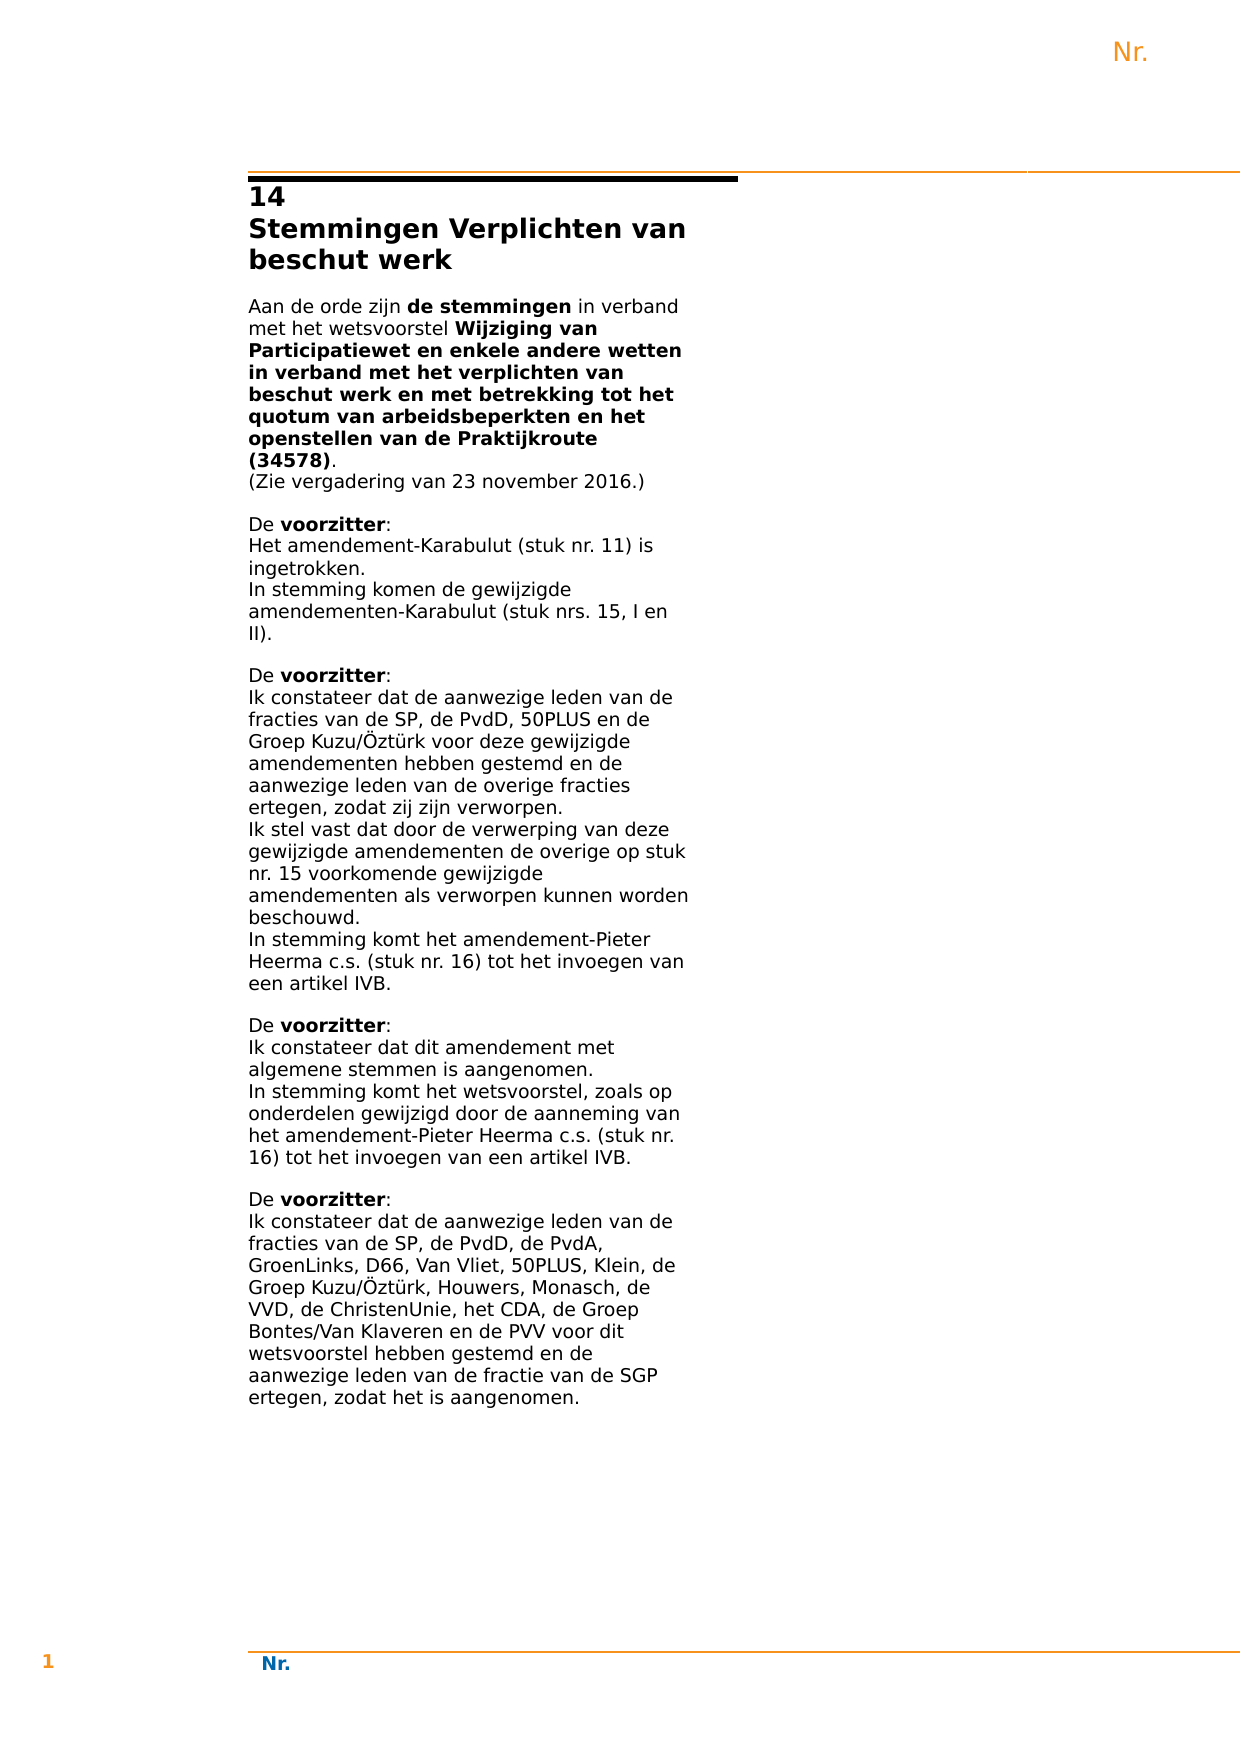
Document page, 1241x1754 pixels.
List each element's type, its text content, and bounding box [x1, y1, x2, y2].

text Ik constateer dat dit amendement met algemene stemmen is aangenomen. [248, 1037, 691, 1081]
text Ik constateer dat de aanwezige leden van de fracties van de SP, de PvdD, 50PLUS en de Groep Kuzu/Öztürk voor deze gewijzigde amendementen hebben gestemd en de aanwezige leden van de overige fracties ertegen, zodat zij zijn verworpen. [248, 687, 691, 819]
title 14 Stemmingen Verplichten van beschut werk [248, 182, 691, 276]
text Ik constateer dat de aanwezige leden van de fracties van de SP, de PvdD, de PvdA, GroenLinks, D66, Van Vliet, 50PLUS, Klein, de Groep Kuzu/Öztürk, Houwers, Monasch, de VVD, de ChristenUnie, het CDA, de Groep Bontes/Van Klaveren en de PVV voor dit wetsvoorstel hebben gestemd en de aanwezige leden van de fractie van de SGP ertegen, zodat het is aangenomen. [248, 1211, 691, 1409]
text In stemming komt het wetsvoorstel, zoals op onderdelen gewijzigd door de aanneming van het amendement-Pieter Heerma c.s. (stuk nr. 16) tot het invoegen van een artikel IVB. [248, 1081, 691, 1169]
text In stemming komen de gewijzigde amendementen-Karabulut (stuk nrs. 15, I en II). [248, 579, 691, 645]
text Het amendement-Karabulut (stuk nr. 11) is ingetrokken. [248, 535, 691, 579]
text In stemming komt het amendement-Pieter Heerma c.s. (stuk nr. 16) tot het invoegen van een artikel IVB. [248, 929, 691, 995]
text De voorzitter: [248, 665, 691, 687]
text De voorzitter: [248, 1015, 691, 1037]
text Ik stel vast dat door de verwerping van deze gewijzigde amendementen de overige op stuk nr. 15 voorkomende gewijzigde amendementen als verworpen kunnen worden beschouwd. [248, 819, 691, 929]
text De voorzitter: [248, 1189, 691, 1211]
text Aan de orde zijn de stemmingen in verband met het wetsvoorstel Wijziging van Participatiewet en enkele andere wetten in verband met het verplichten van beschut werk en met betrekking tot het quotum van arbeidsbeperkten en het openstellen van de Praktijkroute (34578). [248, 296, 691, 471]
text De voorzitter: [248, 513, 691, 535]
text (Zie vergadering van 23 november 2016.) [248, 471, 691, 493]
